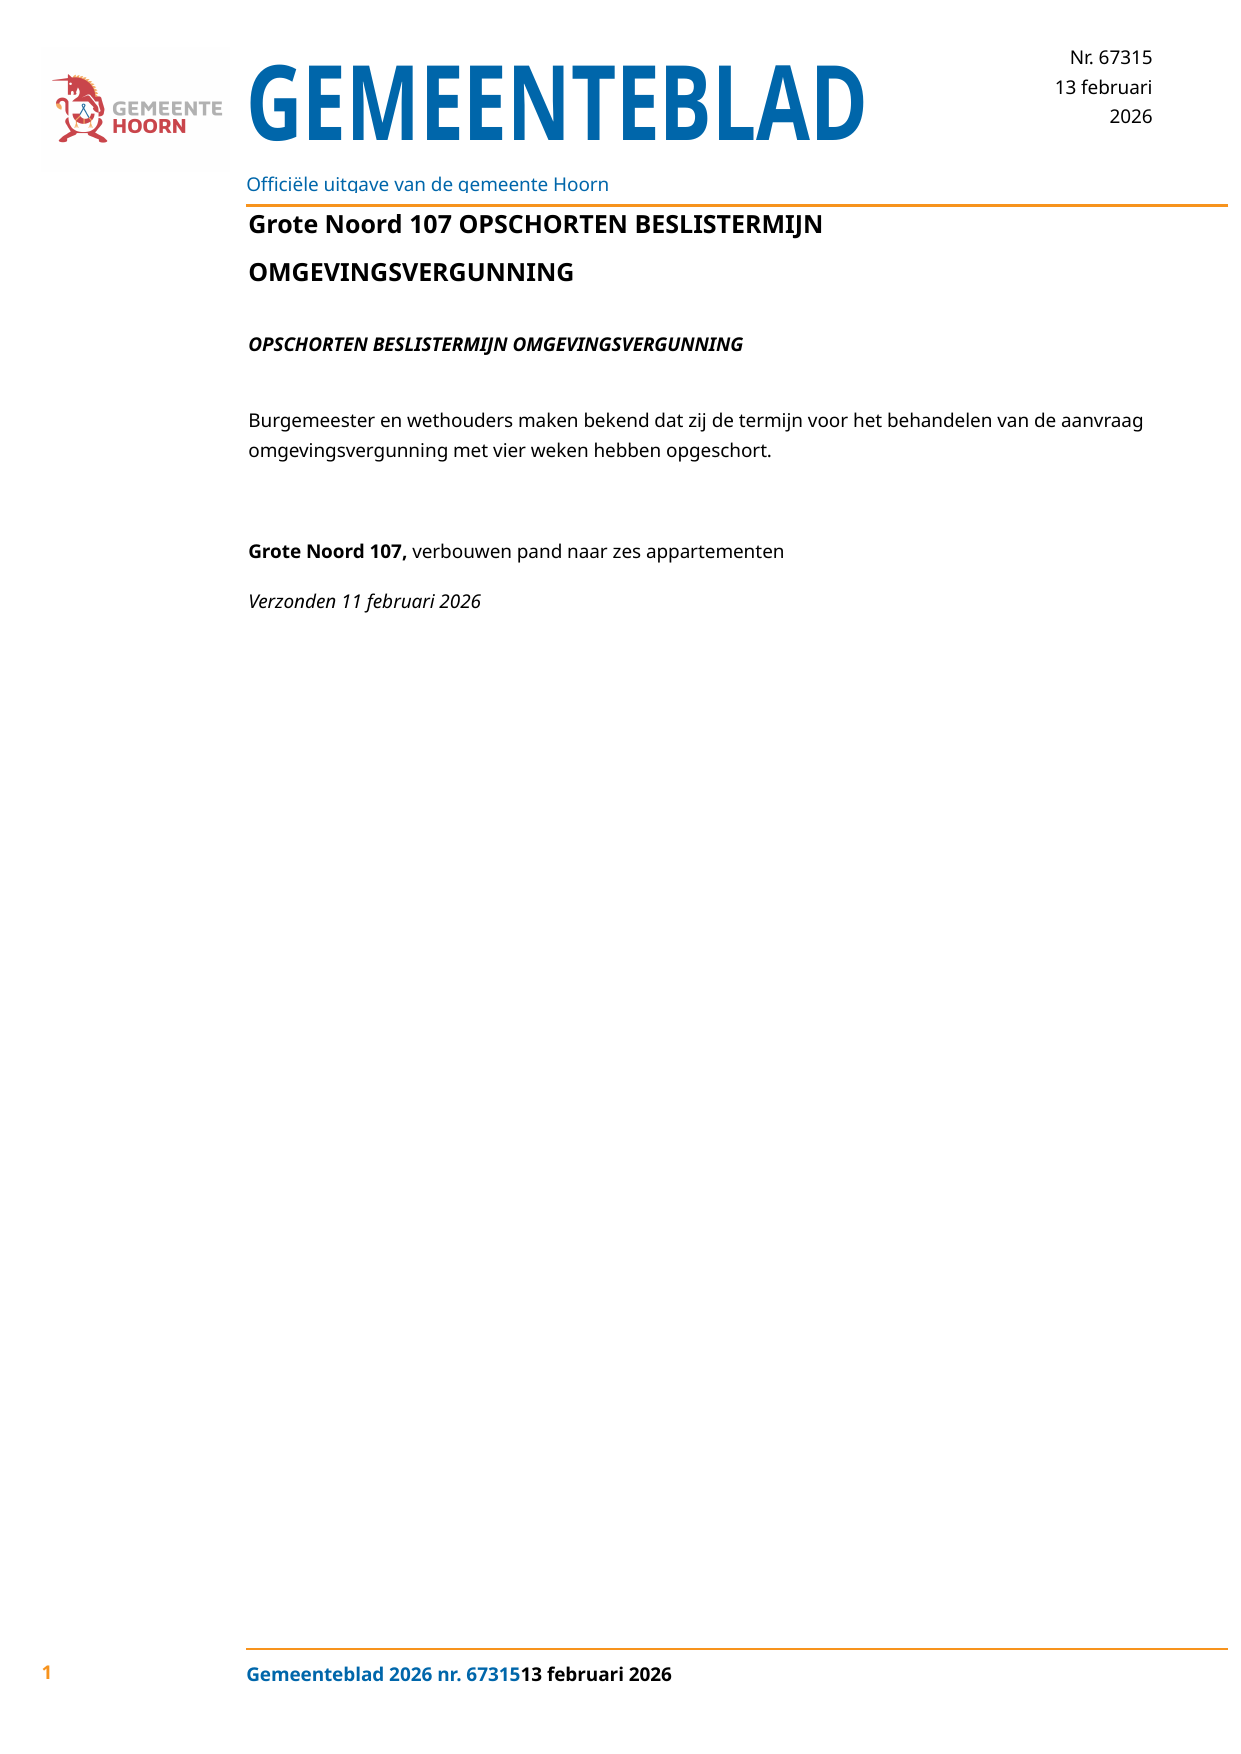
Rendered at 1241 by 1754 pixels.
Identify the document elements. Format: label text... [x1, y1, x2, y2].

picture [41, 47, 231, 172]
text Grote Noord 107 OPSCHORTEN BESLISTERMIJN OMGEVINGSVERGUNNING [248, 207, 1152, 288]
text Grote Noord 107, verbouwen pand naar zes appartementen [248, 538, 1152, 564]
text Burgemeester en wethouders maken bekend dat zij de termijn voor het behandelen van de aanvraag omgevingsvergunning met vier weken hebben opgeschort. [248, 408, 1152, 463]
text Verzonden 11 februari 2026 [248, 588, 1152, 614]
text OPSCHORTEN BESLISTERMIJN OMGEVINGSVERGUNNING [248, 331, 1152, 357]
